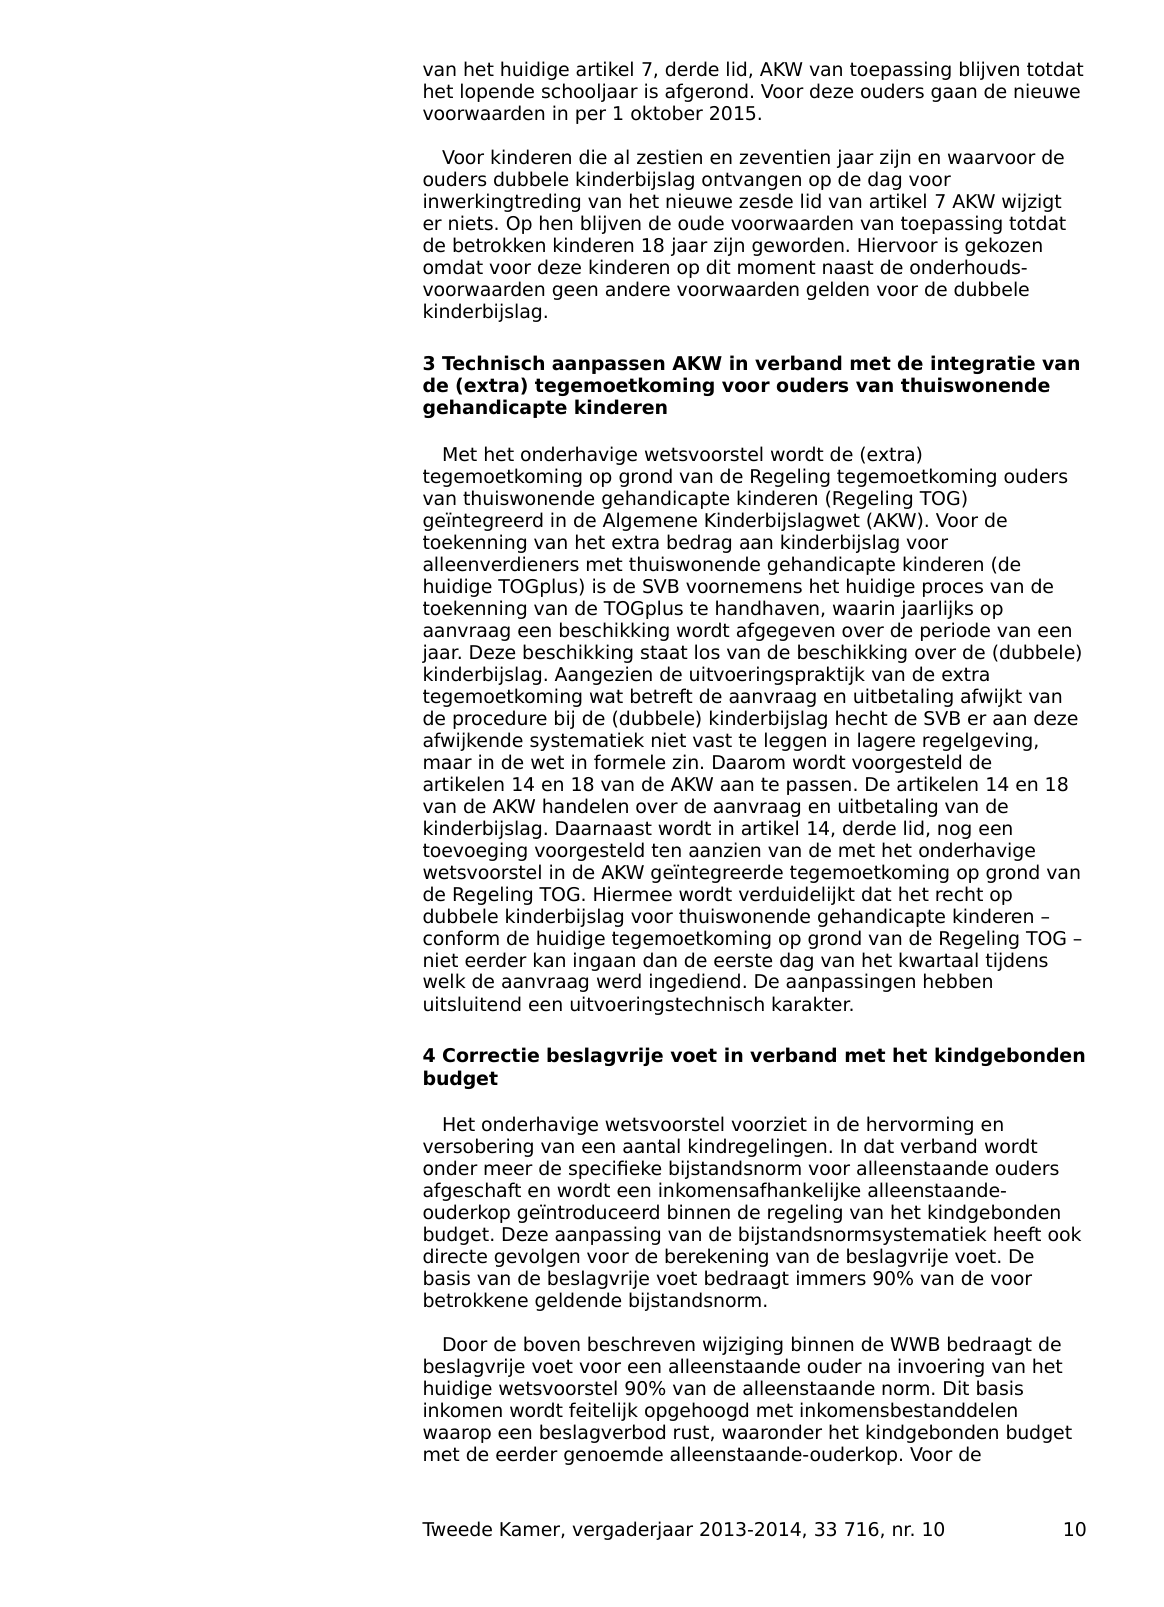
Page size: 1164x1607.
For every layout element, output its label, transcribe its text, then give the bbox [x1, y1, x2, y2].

text Met het onderhavige wetsvoorstel wordt de (extra) tegemoetkoming op grond van de Regeling tegemoetkoming ouders van thuiswonende gehandicapte kinderen (Regeling TOG) geïntegreerd in de Algemene Kinderbijslagwet (AKW). Voor de toekenning van het extra bedrag aan kinderbijslag voor alleenverdieners met thuiswonende gehandicapte kinderen (de huidige TOGplus) is de SVB voornemens het huidige proces van de toekenning van de TOGplus te handhaven, waarin jaarlijks op aanvraag een beschikking wordt afgegeven over de periode van een jaar. Deze beschikking staat los van de beschikking over de (dubbele) kinderbijslag. Aangezien de uitvoeringspraktijk van de extra tegemoetkoming wat betreft de aanvraag en uitbetaling afwijkt van de procedure bij de (dubbele) kinderbijslag hecht de SVB er aan deze afwijkende systematiek niet vast te leggen in lagere regelgeving, maar in de wet in formele zin. Daarom wordt voorgesteld de artikelen 14 en 18 van de AKW aan te passen. De artikelen 14 en 18 van de AKW handelen over de aanvraag en uitbetaling van de kinderbijslag. Daarnaast wordt in artikel 14, derde lid, nog een toevoeging voorgesteld ten aanzien van de met het onderhavige wetsvoorstel in de AKW geïntegreerde tegemoetkoming op grond van de Regeling TOG. Hiermee wordt verduidelijkt dat het recht op dubbele kinderbijslag voor thuiswonende gehandicapte kinderen – conform de huidige tegemoetkoming op grond van de Regeling TOG – niet eerder kan ingaan dan de eerste dag van het kwartaal tijdens welk de aanvraag werd ingediend. De aanpassingen hebben uitsluitend een uitvoeringstechnisch karakter. [422, 444, 1087, 1015]
subtitle 3 Technisch aanpassen AKW in verband met de integratie van de (extra) tegemoetkoming voor ouders van thuiswonende gehandicapte kinderen [422, 353, 1087, 419]
text Voor kinderen die al zestien en zeventien jaar zijn en waarvoor de ouders dubbele kinderbijslag ontvangen op de dag voor inwerkingtreding van het nieuwe zesde lid van artikel 7 AKW wijzigt er niets. Op hen blijven de oude voorwaarden van toepassing totdat de betrokken kinderen 18 jaar zijn geworden. Hiervoor is gekozen omdat voor deze kinderen op dit moment naast de onderhouds-voorwaarden geen andere voorwaarden gelden voor de dubbele kinderbijslag. [422, 147, 1087, 323]
text van het huidige artikel 7, derde lid, AKW van toepassing blijven totdat het lopende schooljaar is afgerond. Voor deze ouders gaan de nieuwe voorwaarden in per 1 oktober 2015. [422, 59, 1087, 125]
text Het onderhavige wetsvoorstel voorziet in de hervorming en versobering van een aantal kindregelingen. In dat verband wordt onder meer de specifieke bijstandsnorm voor alleenstaande ouders afgeschaft en wordt een inkomensafhankelijke alleenstaande-ouderkop geïntroduceerd binnen de regeling van het kindgebonden budget. Deze aanpassing van de bijstandsnormsystematiek heeft ook directe gevolgen voor de berekening van de beslagvrije voet. De basis van de beslagvrije voet bedraagt immers 90% van de voor betrokkene geldende bijstandsnorm. [422, 1114, 1087, 1312]
text Door de boven beschreven wijziging binnen de WWB bedraagt de beslagvrije voet voor een alleenstaande ouder na invoering van het huidige wetsvoorstel 90% van de alleenstaande norm. Dit basis inkomen wordt feitelijk opgehoogd met inkomensbestanddelen waarop een beslagverbod rust, waaronder het kindgebonden budget met de eerder genoemde alleenstaande-ouderkop. Voor de [422, 1334, 1087, 1466]
subtitle 4 Correctie beslagvrije voet in verband met het kindgebonden budget [422, 1045, 1087, 1089]
